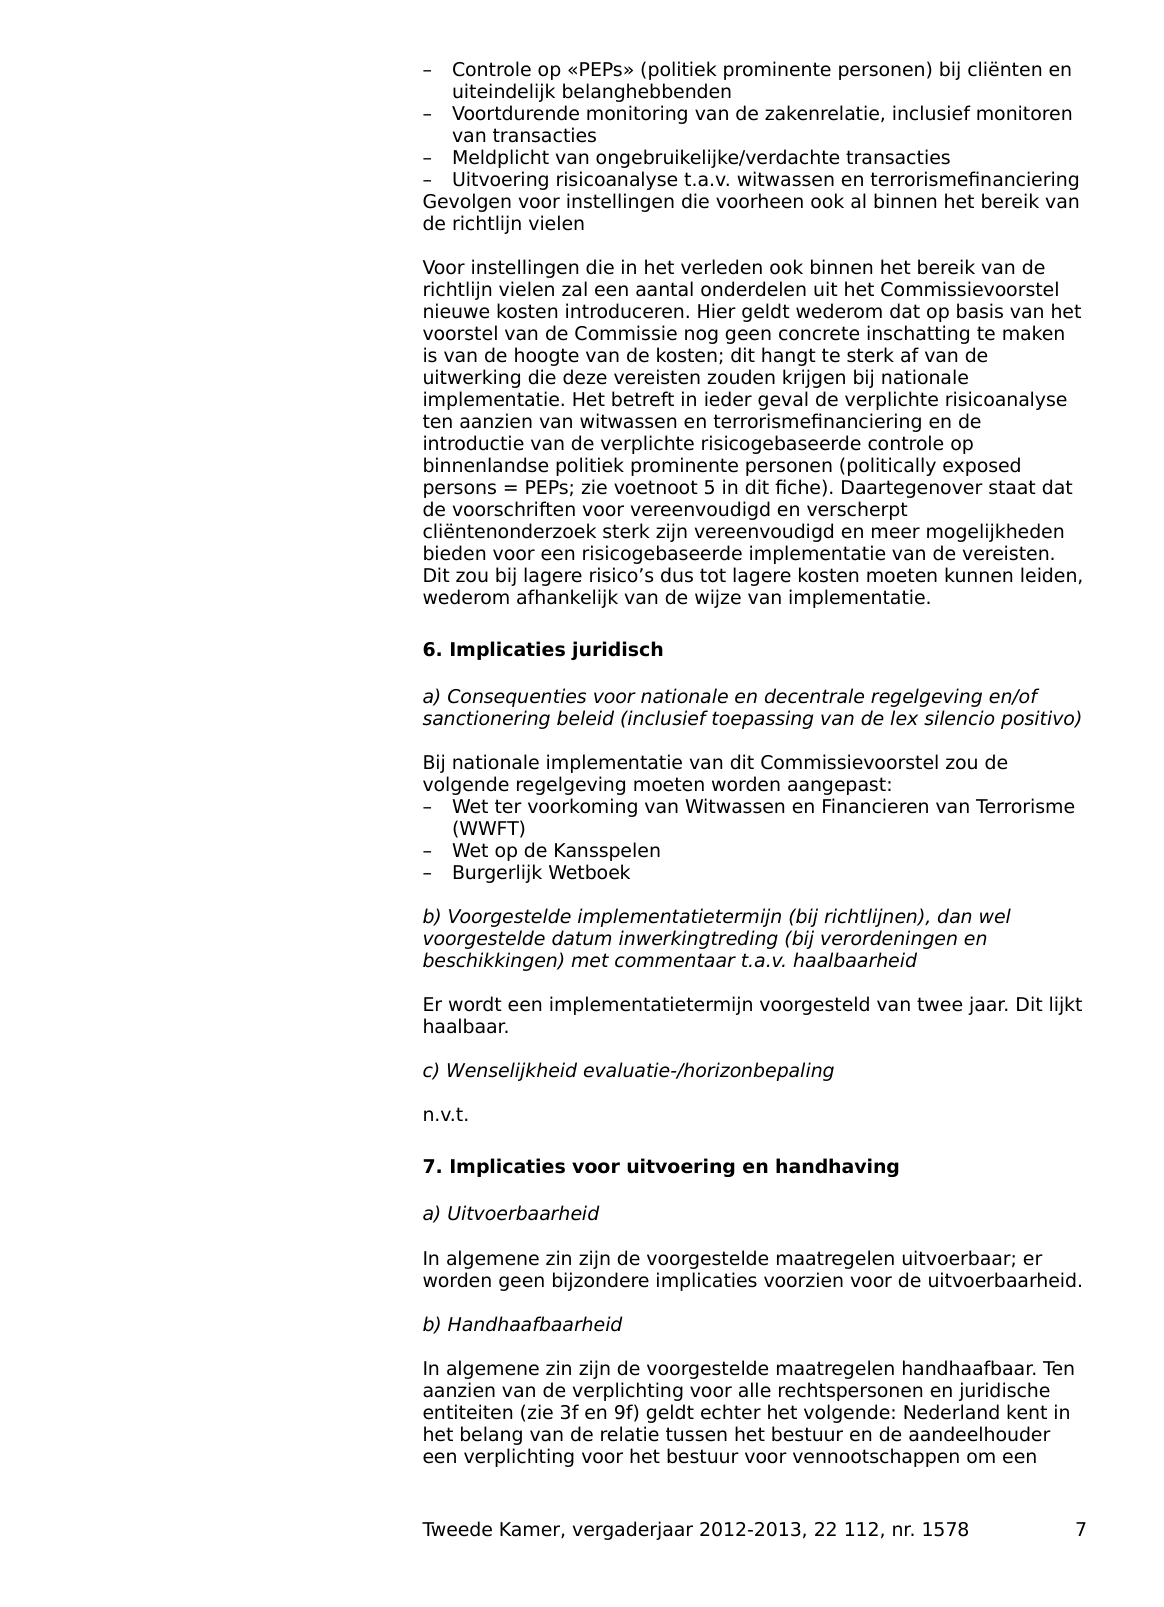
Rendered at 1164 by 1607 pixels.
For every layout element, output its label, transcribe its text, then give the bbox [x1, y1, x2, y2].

text Gevolgen voor instellingen die voorheen ook al binnen het bereik van de richtlijn vielen [422, 191, 1087, 235]
subtitle a) Consequenties voor nationale en decentrale regelgeving en/of sanctionering beleid (inclusief toepassing van de lex silencio positivo) [422, 686, 1087, 730]
text – Uitvoering risicoanalyse t.a.v. witwassen en terrorismefinanciering [422, 169, 1087, 191]
text Bij nationale implementatie van dit Commissievoorstel zou de volgende regelgeving moeten worden aangepast: [422, 752, 1087, 796]
subtitle a) Uitvoerbaarheid [422, 1203, 1087, 1225]
text – Controle op «PEPs» (politiek prominente personen) bij cliënten en uiteindelijk belanghebbenden [422, 59, 1087, 103]
text – Voortdurende monitoring van de zakenrelatie, inclusief monitoren van transacties [422, 103, 1087, 147]
text – Burgerlijk Wetboek [422, 862, 1087, 884]
text – Wet ter voorkoming van Witwassen en Financieren van Terrorisme (WWFT) [422, 796, 1087, 840]
text In algemene zin zijn de voorgestelde maatregelen uitvoerbaar; er worden geen bijzondere implicaties voorzien voor de uitvoerbaarheid. [422, 1247, 1087, 1291]
text – Wet op de Kansspelen [422, 840, 1087, 862]
text – Meldplicht van ongebruikelijke/verdachte transacties [422, 147, 1087, 169]
subtitle 7. Implicaties voor uitvoering en handhaving [422, 1156, 1087, 1178]
text Er wordt een implementatietermijn voorgesteld van twee jaar. Dit lijkt haalbaar. [422, 994, 1087, 1038]
text In algemene zin zijn de voorgestelde maatregelen handhaafbaar. Ten aanzien van de verplichting voor alle rechtspersonen en juridische entiteiten (zie 3f en 9f) geldt echter het volgende: Nederland kent in het belang van de relatie tussen het bestuur en de aandeelhouder een verplichting voor het bestuur voor vennootschappen om een [422, 1358, 1087, 1468]
text n.v.t. [422, 1104, 1087, 1126]
subtitle 6. Implicaties juridisch [422, 639, 1087, 661]
subtitle b) Handhaafbaarheid [422, 1314, 1087, 1336]
subtitle c) Wenselijkheid evaluatie-/horizonbepaling [422, 1060, 1087, 1082]
subtitle b) Voorgestelde implementatietermijn (bij richtlijnen), dan wel voorgestelde datum inwerkingtreding (bij verordeningen en beschikkingen) met commentaar t.a.v. haalbaarheid [422, 906, 1087, 972]
text Voor instellingen die in het verleden ook binnen het bereik van de richtlijn vielen zal een aantal onderdelen uit het Commissievoorstel nieuwe kosten introduceren. Hier geldt wederom dat op basis van het voorstel van de Commissie nog geen concrete inschatting te maken is van de hoogte van de kosten; dit hangt te sterk af van de uitwerking die deze vereisten zouden krijgen bij nationale implementatie. Het betreft in ieder geval de verplichte risicoanalyse ten aanzien van witwassen en terrorismefinanciering en de introductie van de verplichte risicogebaseerde controle op binnenlandse politiek prominente personen (politically exposed persons = PEPs; zie voetnoot 5 in dit fiche). Daartegenover staat dat de voorschriften voor vereenvoudigd en verscherpt cliëntenonderzoek sterk zijn vereenvoudigd en meer mogelijkheden bieden voor een risicogebaseerde implementatie van de vereisten. Dit zou bij lagere risico’s dus tot lagere kosten moeten kunnen leiden, wederom afhankelijk van de wijze van implementatie. [422, 257, 1087, 609]
